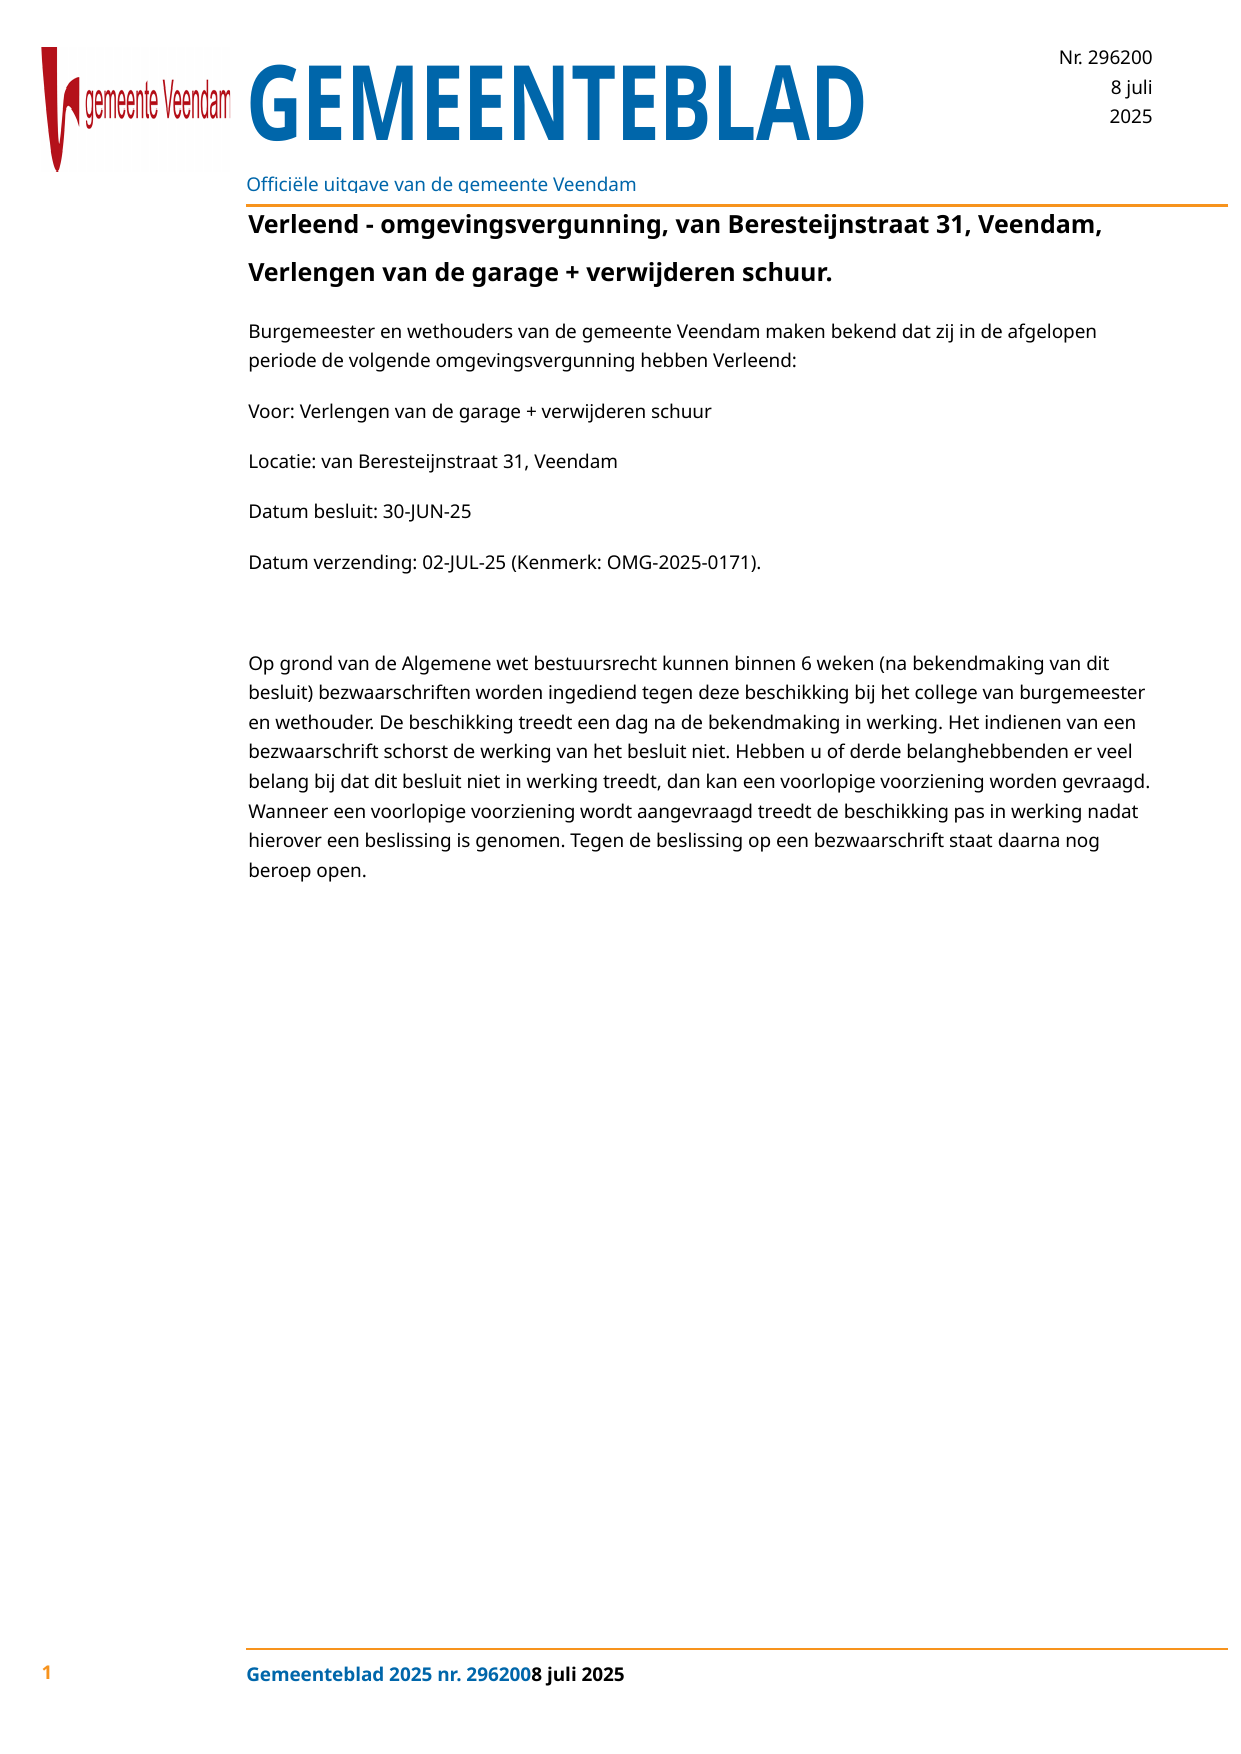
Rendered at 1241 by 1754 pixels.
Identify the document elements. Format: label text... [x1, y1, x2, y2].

picture [41, 47, 231, 172]
text Op grond van de Algemene wet bestuursrecht kunnen binnen 6 weken (na bekendmaking van dit besluit) bezwaarschriften worden ingediend tegen deze beschikking bij het college van burgemeester en wethouder. De beschikking treedt een dag na de bekendmaking in werking. Het indienen van een bezwaarschrift schorst de werking van het besluit niet. Hebben u of derde belanghebbenden er veel belang bij dat dit besluit niet in werking treedt, dan kan een voorlopige voorziening worden gevraagd. Wanneer een voorlopige voorziening wordt aangevraagd treedt de beschikking pas in werking nadat hierover een beslissing is genomen. Tegen de beslissing op een bezwaarschrift staat daarna nog beroep open. [248, 650, 1152, 883]
text Voor: Verlengen van de garage + verwijderen schuur [248, 398, 1152, 424]
text Verleend - omgevingsvergunning, van Beresteijnstraat 31, Veendam, Verlengen van de garage + verwijderen schuur. [248, 207, 1152, 288]
text Datum verzending: 02-JUL-25 (Kenmerk: OMG-2025-0171). [248, 549, 1152, 575]
text Datum besluit: 30-JUN-25 [248, 499, 1152, 524]
text Burgemeester en wethouders van de gemeente Veendam maken bekend dat zij in de afgelopen periode de volgende omgevingsvergunning hebben Verleend: [248, 318, 1152, 373]
text Locatie: van Beresteijnstraat 31, Veendam [248, 448, 1152, 474]
